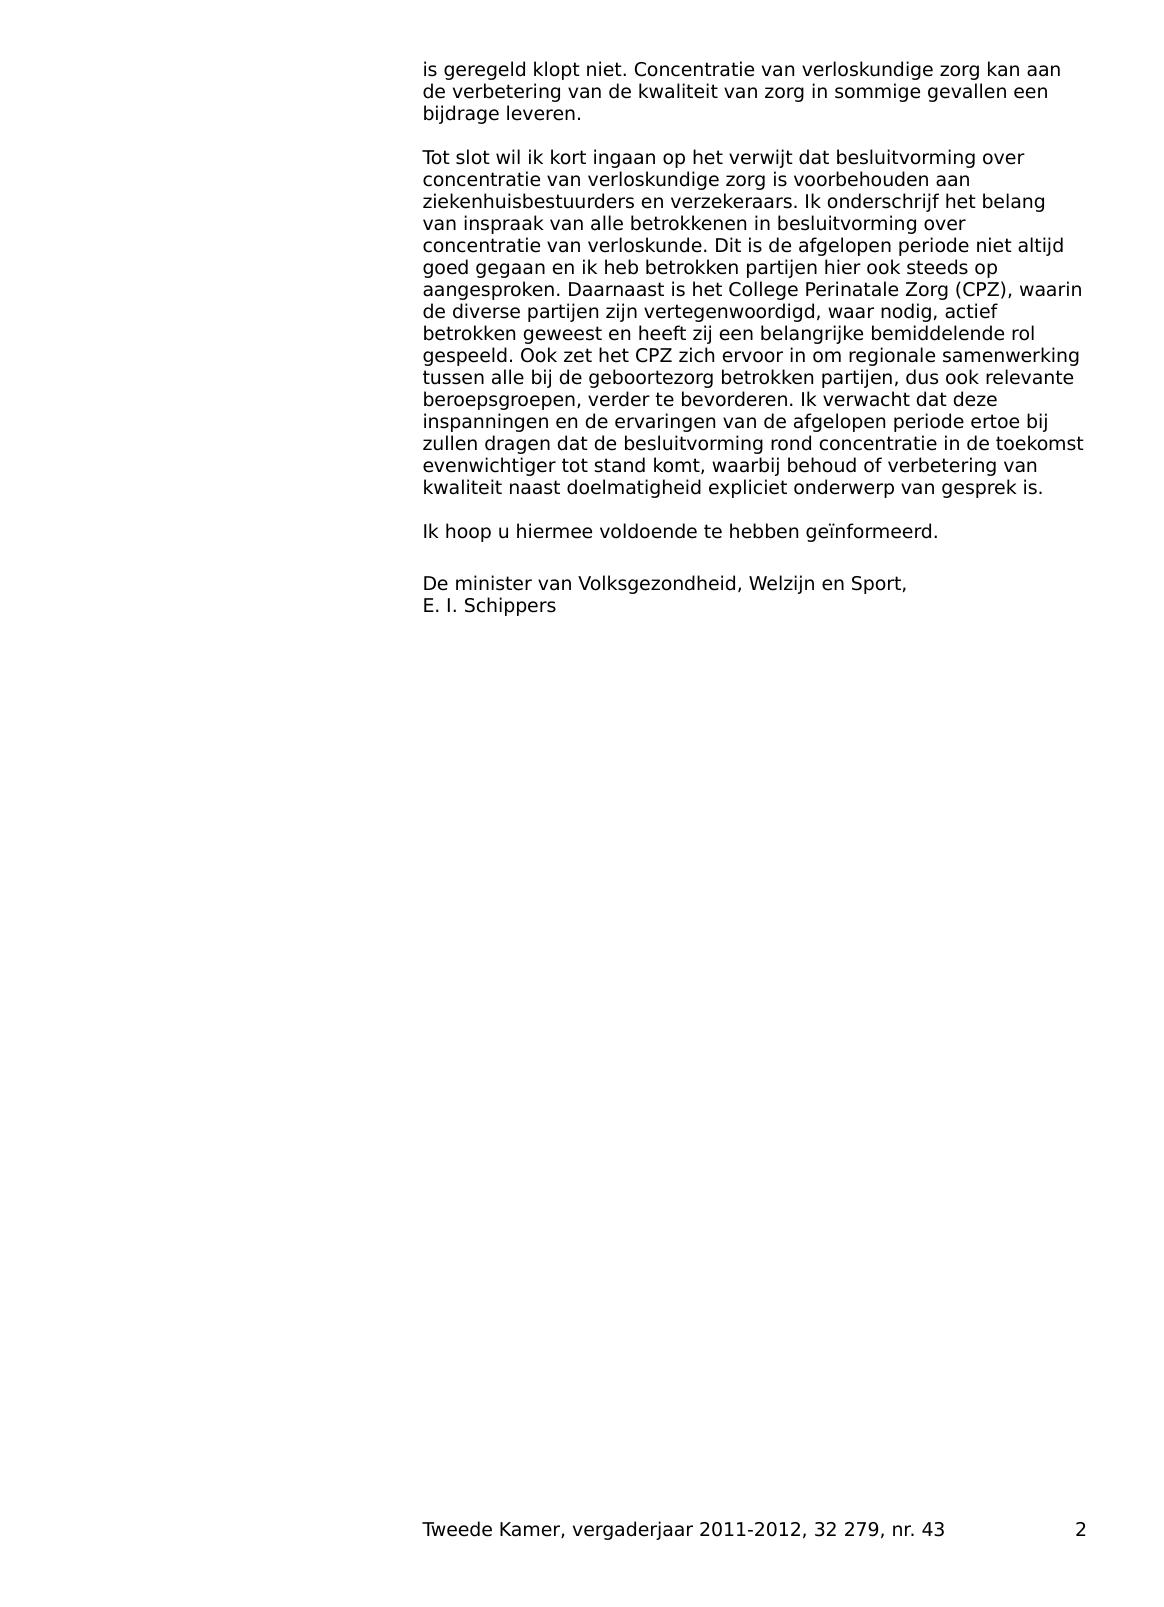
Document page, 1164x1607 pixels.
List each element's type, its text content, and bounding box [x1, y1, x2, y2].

text De minister van Volksgezondheid, Welzijn en Sport, E. I. Schippers [422, 573, 1087, 617]
text is geregeld klopt niet. Concentratie van verloskundige zorg kan aan de verbetering van de kwaliteit van zorg in sommige gevallen een bijdrage leveren. [422, 59, 1087, 125]
text Ik hoop u hiermee voldoende te hebben geïnformeerd. [422, 521, 1087, 543]
text Tot slot wil ik kort ingaan op het verwijt dat besluitvorming over concentratie van verloskundige zorg is voorbehouden aan ziekenhuisbestuurders en verzekeraars. Ik onderschrijf het belang van inspraak van alle betrokkenen in besluitvorming over concentratie van verloskunde. Dit is de afgelopen periode niet altijd goed gegaan en ik heb betrokken partijen hier ook steeds op aangesproken. Daarnaast is het College Perinatale Zorg (CPZ), waarin de diverse partijen zijn vertegenwoordigd, waar nodig, actief betrokken geweest en heeft zij een belangrijke bemiddelende rol gespeeld. Ook zet het CPZ zich ervoor in om regionale samenwerking tussen alle bij de geboortezorg betrokken partijen, dus ook relevante beroepsgroepen, verder te bevorderen. Ik verwacht dat deze inspanningen en de ervaringen van de afgelopen periode ertoe bij zullen dragen dat de besluitvorming rond concentratie in de toekomst evenwichtiger tot stand komt, waarbij behoud of verbetering van kwaliteit naast doelmatigheid expliciet onderwerp van gesprek is. [422, 147, 1087, 499]
